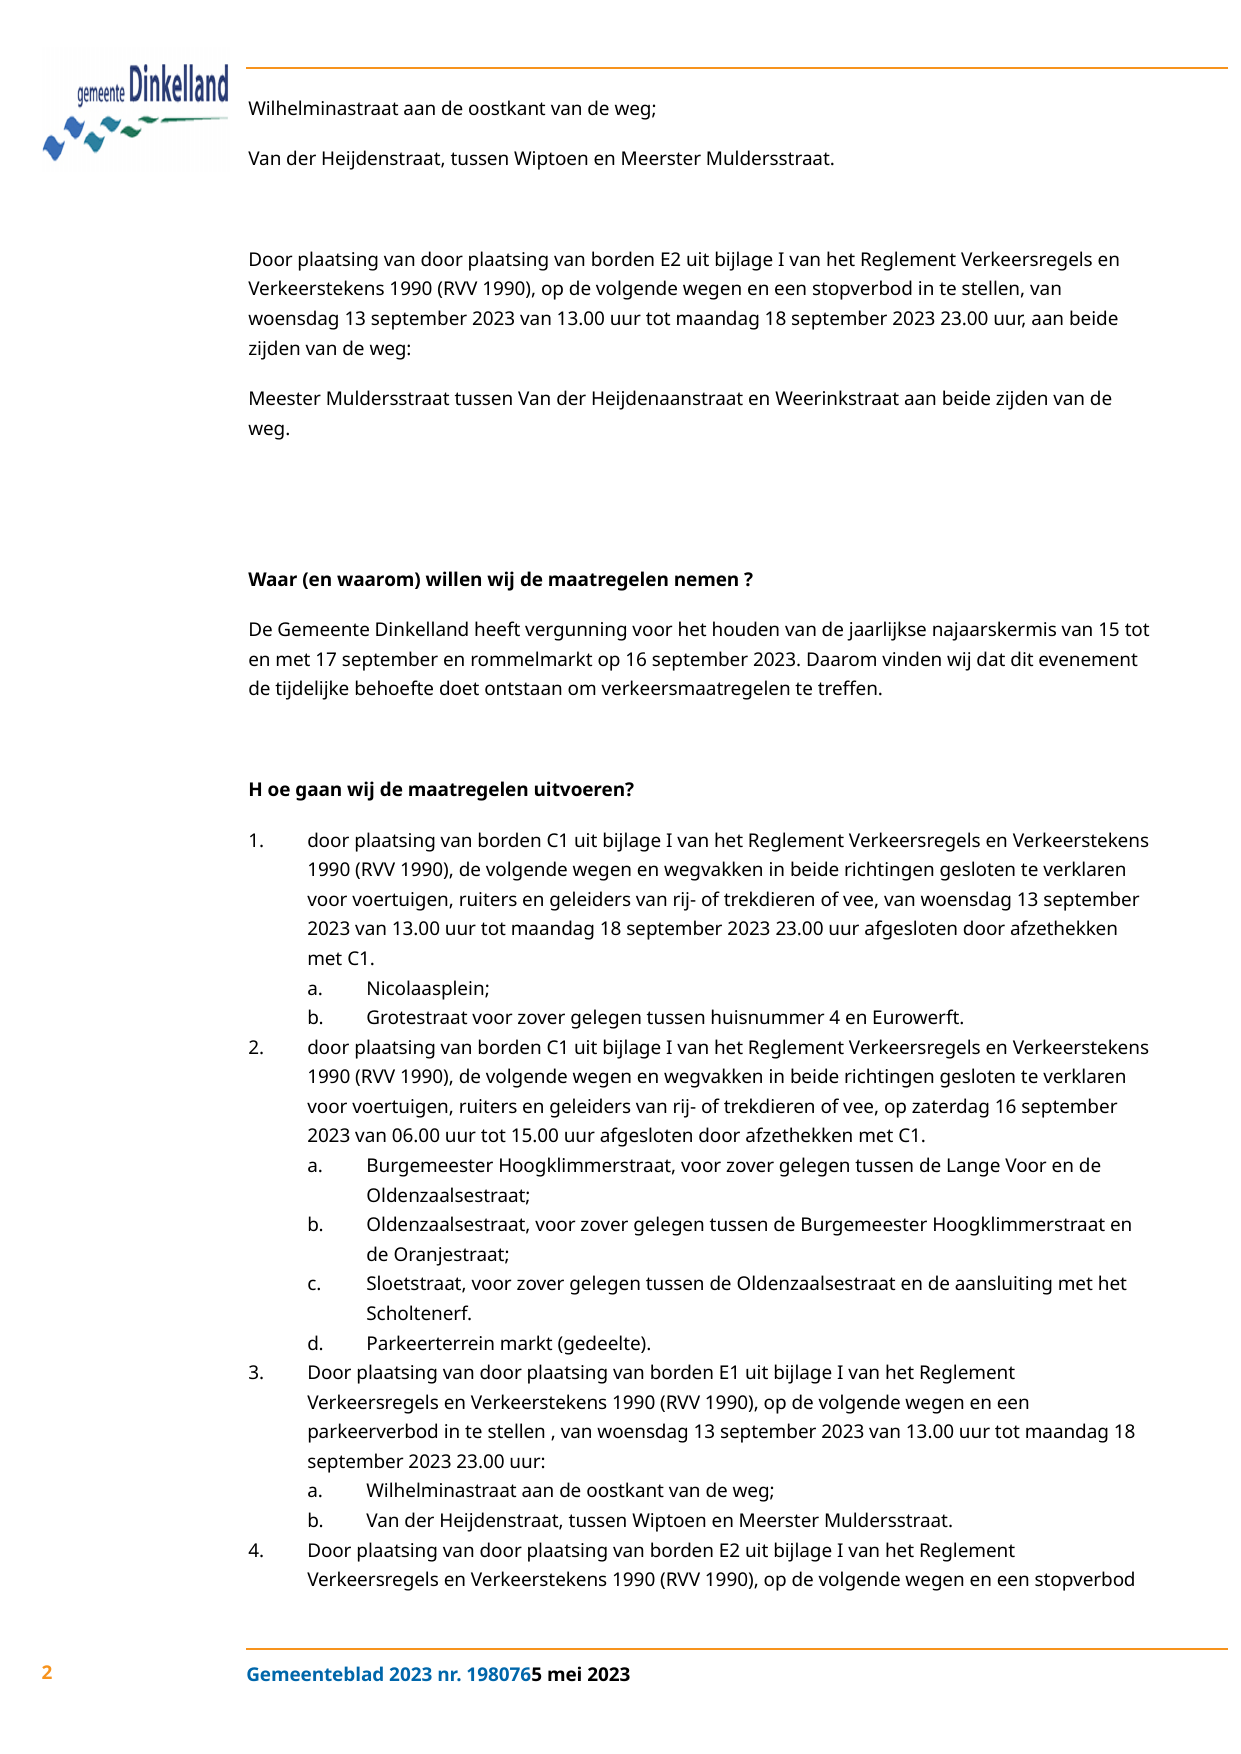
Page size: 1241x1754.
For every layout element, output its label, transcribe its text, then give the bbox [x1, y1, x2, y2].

list Door plaatsing van door plaatsing van borden E1 uit bijlage I van het Reglement Verkeersregels en Verkeerstekens 1990 (RVV 1990), op de volgende wegen en een parkeerverbod in te stellen , van woensdag 13 september 2023 van 13.00 uur tot maandag 18 september 2023 23.00 uur: [248, 1359, 1152, 1474]
picture [41, 47, 231, 172]
list Nicolaasplein; [307, 975, 1152, 1001]
list Grotestraat voor zover gelegen tussen huisnummer 4 en Eurowerft. [307, 1004, 1152, 1030]
list Van der Heijdenstraat, tussen Wiptoen en Meerster Muldersstraat. [307, 1507, 1152, 1533]
list Door plaatsing van door plaatsing van borden E2 uit bijlage I van het Reglement Verkeersregels en Verkeerstekens 1990 (RVV 1990), op de volgende wegen en een stopverbod [248, 1537, 1152, 1592]
text Van der Heijdenstraat, tussen Wiptoen en Meerster Muldersstraat. [248, 145, 1152, 171]
list door plaatsing van borden C1 uit bijlage I van het Reglement Verkeersregels en Verkeerstekens 1990 (RVV 1990), de volgende wegen en wegvakken in beide richtingen gesloten te verklaren voor voertuigen, ruiters en geleiders van rij- of trekdieren of vee, van woensdag 13 september 2023 van 13.00 uur tot maandag 18 september 2023 23.00 uur afgesloten door afzethekken met C1. [248, 827, 1152, 971]
list Burgemeester Hoogklimmerstraat, voor zover gelegen tussen de Lange Voor en de Oldenzaalsestraat; [307, 1152, 1152, 1208]
list Sloetstraat, voor zover gelegen tussen de Oldenzaalsestraat en de aansluiting met het Scholtenerf. [307, 1271, 1152, 1326]
text De Gemeente Dinkelland heeft vergunning voor het houden van de jaarlijkse najaarskermis van 15 tot en met 17 september en rommelmarkt op 16 september 2023. Daarom vinden wij dat dit evenement de tijdelijke behoefte doet ontstaan om verkeersmaatregelen te treffen. [248, 616, 1152, 701]
list Wilhelminastraat aan de oostkant van de weg; [307, 1478, 1152, 1503]
text Wilhelminastraat aan de oostkant van de weg; [248, 95, 1152, 121]
list Parkeerterrein markt (gedeelte). [307, 1330, 1152, 1356]
text Meester Muldersstraat tussen Van der Heijdenaanstraat en Weerinkstraat aan beide zijden van de weg. [248, 385, 1152, 441]
text Waar (en waarom) willen wij de maatregelen nemen ? [248, 566, 1152, 592]
text Door plaatsing van door plaatsing van borden E2 uit bijlage I van het Reglement Verkeersregels en Verkeerstekens 1990 (RVV 1990), op de volgende wegen en een stopverbod in te stellen, van woensdag 13 september 2023 van 13.00 uur tot maandag 18 september 2023 23.00 uur, aan beide zijden van de weg: [248, 246, 1152, 361]
text H oe gaan wij de maatregelen uitvoeren? [248, 776, 1152, 802]
list Oldenzaalsestraat, voor zover gelegen tussen de Burgemeester Hoogklimmerstraat en de Oranjestraat; [307, 1211, 1152, 1267]
list door plaatsing van borden C1 uit bijlage I van het Reglement Verkeersregels en Verkeerstekens 1990 (RVV 1990), de volgende wegen en wegvakken in beide richtingen gesloten te verklaren voor voertuigen, ruiters en geleiders van rij- of trekdieren of vee, op zaterdag 16 september 2023 van 06.00 uur tot 15.00 uur afgesloten door afzethekken met C1. [248, 1034, 1152, 1148]
